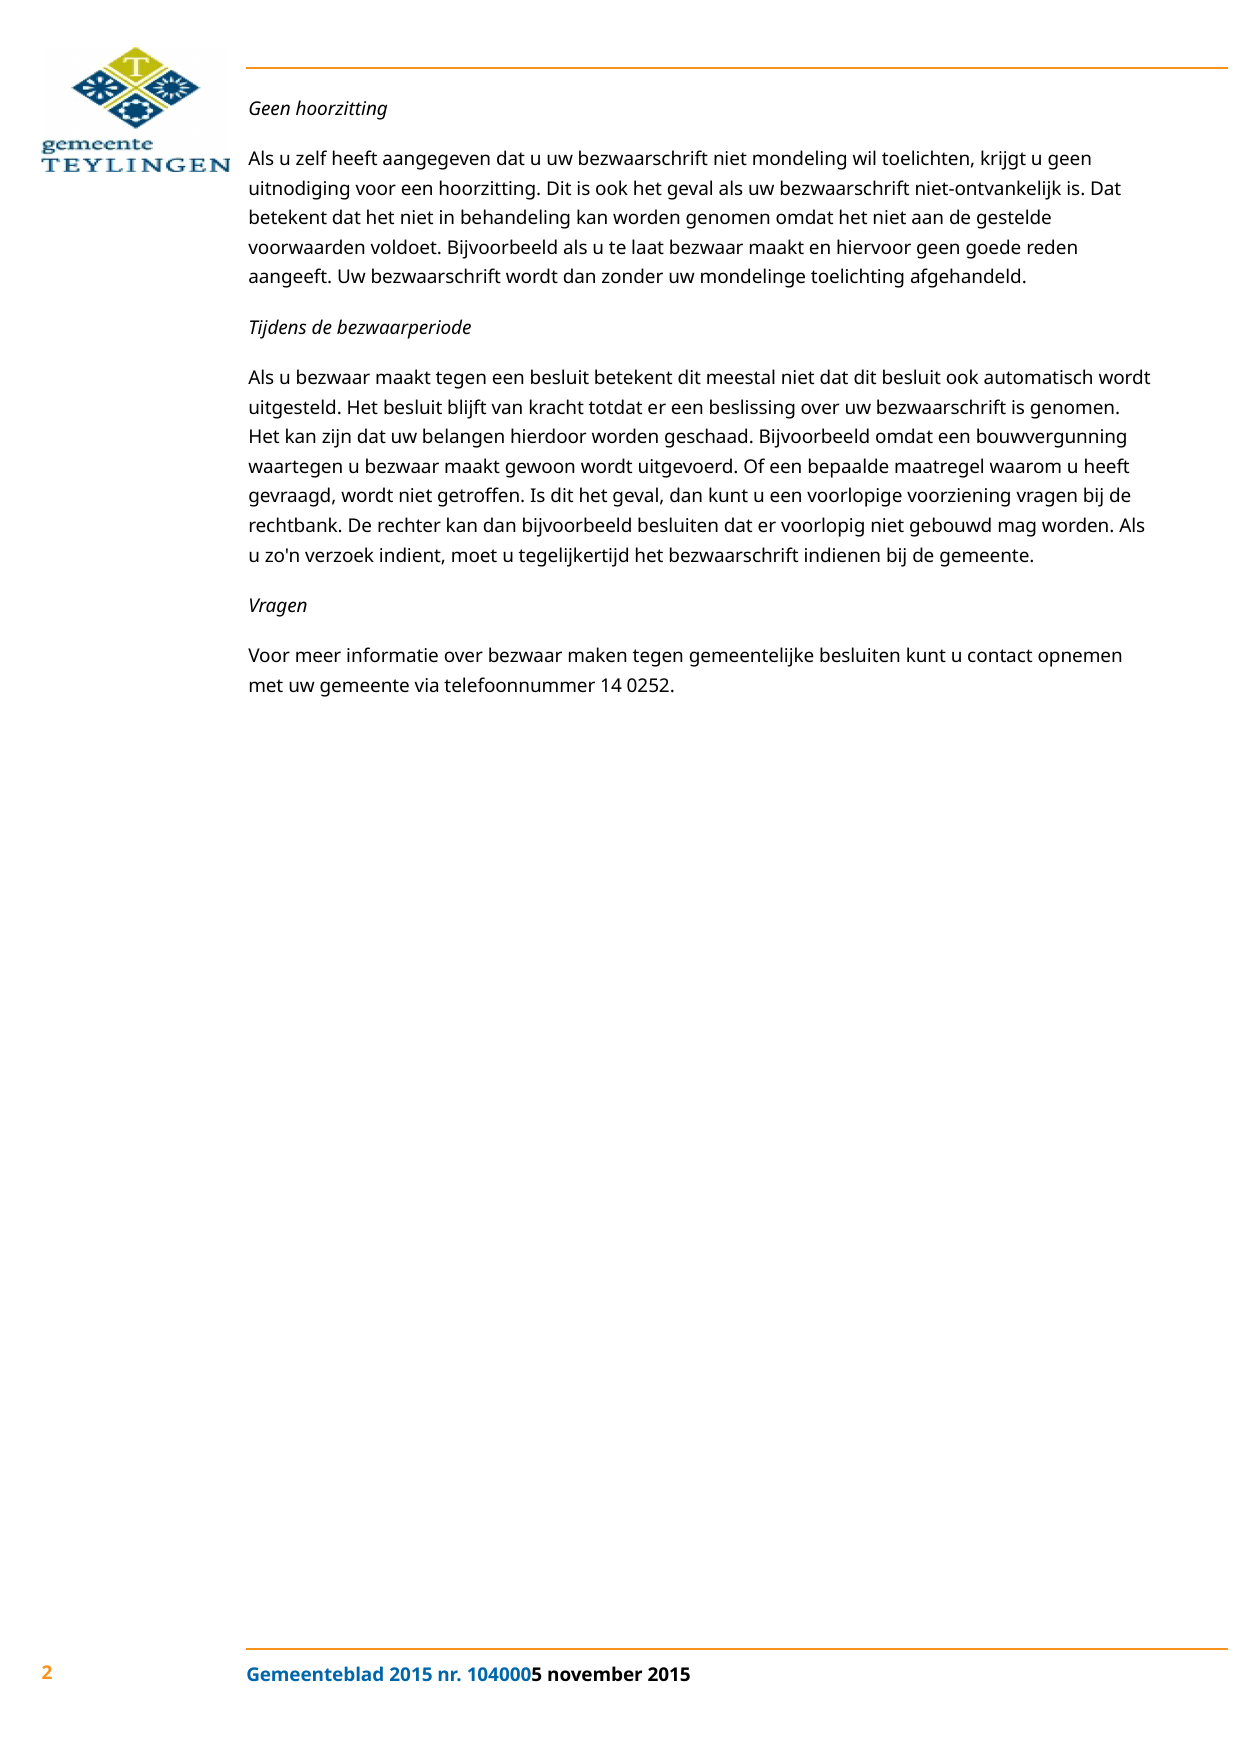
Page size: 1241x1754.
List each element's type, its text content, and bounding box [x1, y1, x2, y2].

text Als u zelf heeft aangegeven dat u uw bezwaarschrift niet mondeling wil toelichten, krijgt u geen uitnodiging voor een hoorzitting. Dit is ook het geval als uw bezwaarschrift niet-ontvankelijk is. Dat betekent dat het niet in behandeling kan worden genomen omdat het niet aan de gestelde voorwaarden voldoet. Bijvoorbeeld als u te laat bezwaar maakt en hiervoor geen goede reden aangeeft. Uw bezwaarschrift wordt dan zonder uw mondelinge toelichting afgehandeld. [248, 145, 1152, 289]
text Tijdens de bezwaarperiode [248, 314, 1152, 340]
text Geen hoorzitting [248, 95, 1152, 121]
picture [41, 47, 231, 172]
text Voor meer informatie over bezwaar maken tegen gemeentelijke besluiten kunt u contact opnemen met uw gemeente via telefoonnummer 14 0252. [248, 643, 1152, 698]
text Als u bezwaar maakt tegen een besluit betekent dit meestal niet dat dit besluit ook automatisch wordt uitgesteld. Het besluit blijft van kracht totdat er een beslissing over uw bezwaarschrift is genomen. Het kan zijn dat uw belangen hierdoor worden geschaad. Bijvoorbeeld omdat een bouwvergunning waartegen u bezwaar maakt gewoon wordt uitgevoerd. Of een bepaalde maatregel waarom u heeft gevraagd, wordt niet getroffen. Is dit het geval, dan kunt u een voorlopige voorziening vragen bij de rechtbank. De rechter kan dan bijvoorbeeld besluiten dat er voorlopig niet gebouwd mag worden. Als u zo'n verzoek indient, moet u tegelijkertijd het bezwaarschrift indienen bij de gemeente. [248, 364, 1152, 568]
text Vragen [248, 592, 1152, 618]
